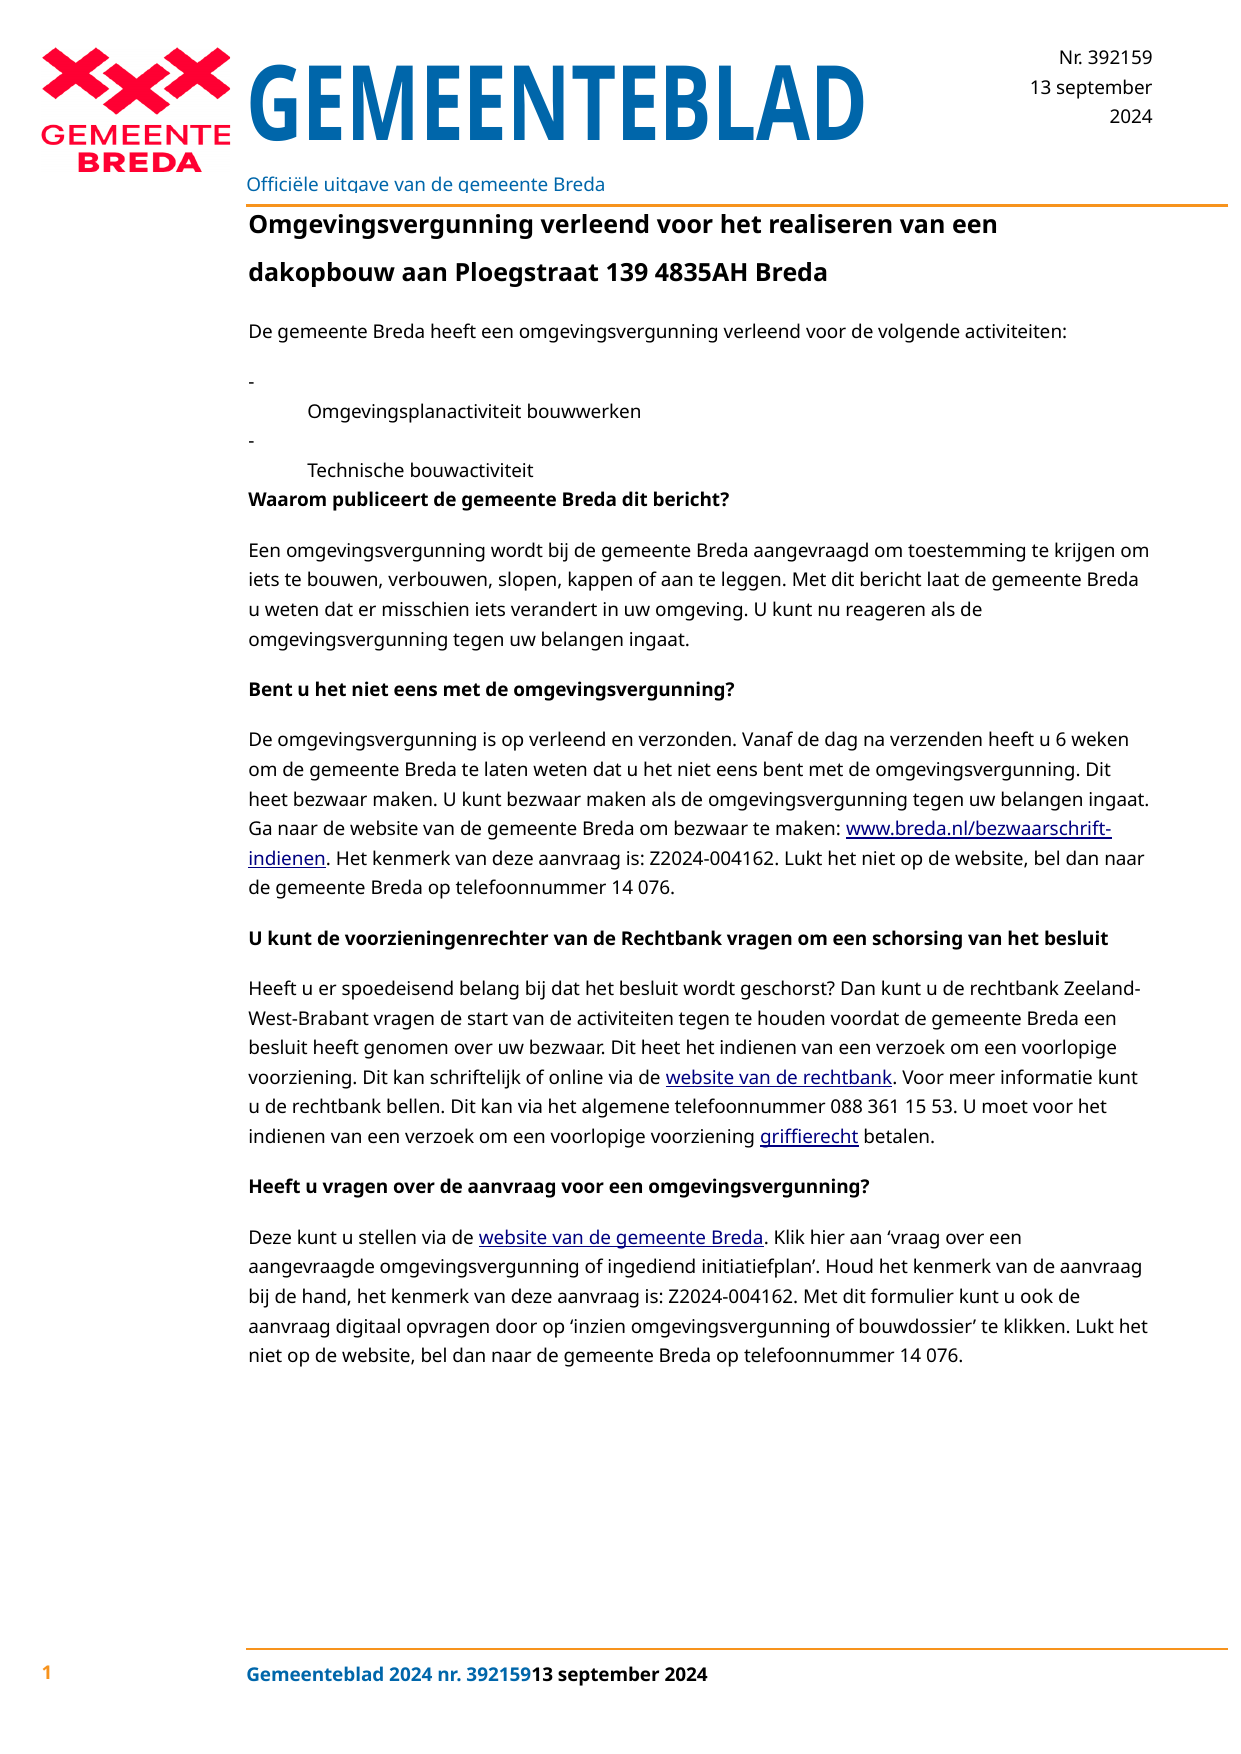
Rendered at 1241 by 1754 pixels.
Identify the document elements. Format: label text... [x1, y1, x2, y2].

text Heeft u vragen over de aanvraag voor een omgevingsvergunning? [248, 1174, 1152, 1199]
text Heeft u er spoedeisend belang bij dat het besluit wordt geschorst? Dan kunt u de rechtbank Zeeland-West-Brabant vragen de start van de activiteiten tegen te houden voordat de gemeente Breda een besluit heeft genomen over uw bezwaar. Dit heet het indienen van een verzoek om een voorlopige voorziening. Dit kan schriftelijk of online via de website van de rechtbank. Voor meer informatie kunt u de rechtbank bellen. Dit kan via het algemene telefoonnummer 088 361 15 53. U moet voor het indienen van een verzoek om een voorlopige voorziening griffierecht betalen. [248, 975, 1152, 1149]
text De omgevingsvergunning is op verleend en verzonden. Vanaf de dag na verzenden heeft u 6 weken om de gemeente Breda te laten weten dat u het niet eens bent met de omgevingsvergunning. Dit heet bezwaar maken. U kunt bezwaar maken als de omgevingsvergunning tegen uw belangen ingaat. Ga naar de website van de gemeente Breda om bezwaar te maken: www.breda.nl/bezwaarschrift-indienen. Het kenmerk van deze aanvraag is: Z2024-004162. Lukt het niet op de website, bel dan naar de gemeente Breda op telefoonnummer 14 076. [248, 727, 1152, 900]
list Technische bouwactiviteit [248, 457, 1152, 483]
picture [41, 47, 231, 172]
text U kunt de voorzieningenrechter van de Rechtbank vragen om een schorsing van het besluit [248, 925, 1152, 951]
text Deze kunt u stellen via de website van de gemeente Breda. Klik hier aan ‘vraag over een aangevraagde omgevingsvergunning of ingediend initiatiefplan’. Houd het kenmerk van de aanvraag bij de hand, het kenmerk van deze aanvraag is: Z2024-004162. Met dit formulier kunt u ook de aanvraag digitaal opvragen door op ‘inzien omgevingsvergunning of bouwdossier’ te klikken. Lukt het niet op de website, bel dan naar de gemeente Breda op telefoonnummer 14 076. [248, 1224, 1152, 1368]
text Waarom publiceert de gemeente Breda dit bericht? [248, 487, 1152, 512]
list Omgevingsplanactiviteit bouwwerken [248, 398, 1152, 424]
text Een omgevingsvergunning wordt bij de gemeente Breda aangevraagd om toestemming te krijgen om iets te bouwen, verbouwen, slopen, kappen of aan te leggen. Met dit bericht laat de gemeente Breda u weten dat er misschien iets verandert in uw omgeving. U kunt nu reageren als de omgevingsvergunning tegen uw belangen ingaat. [248, 537, 1152, 652]
text De gemeente Breda heeft een omgevingsvergunning verleend voor de volgende activiteiten: [248, 318, 1152, 344]
text Bent u het niet eens met de omgevingsvergunning? [248, 676, 1152, 702]
text Omgevingsvergunning verleend voor het realiseren van een dakopbouw aan Ploegstraat 139 4835AH Breda [248, 207, 1152, 288]
